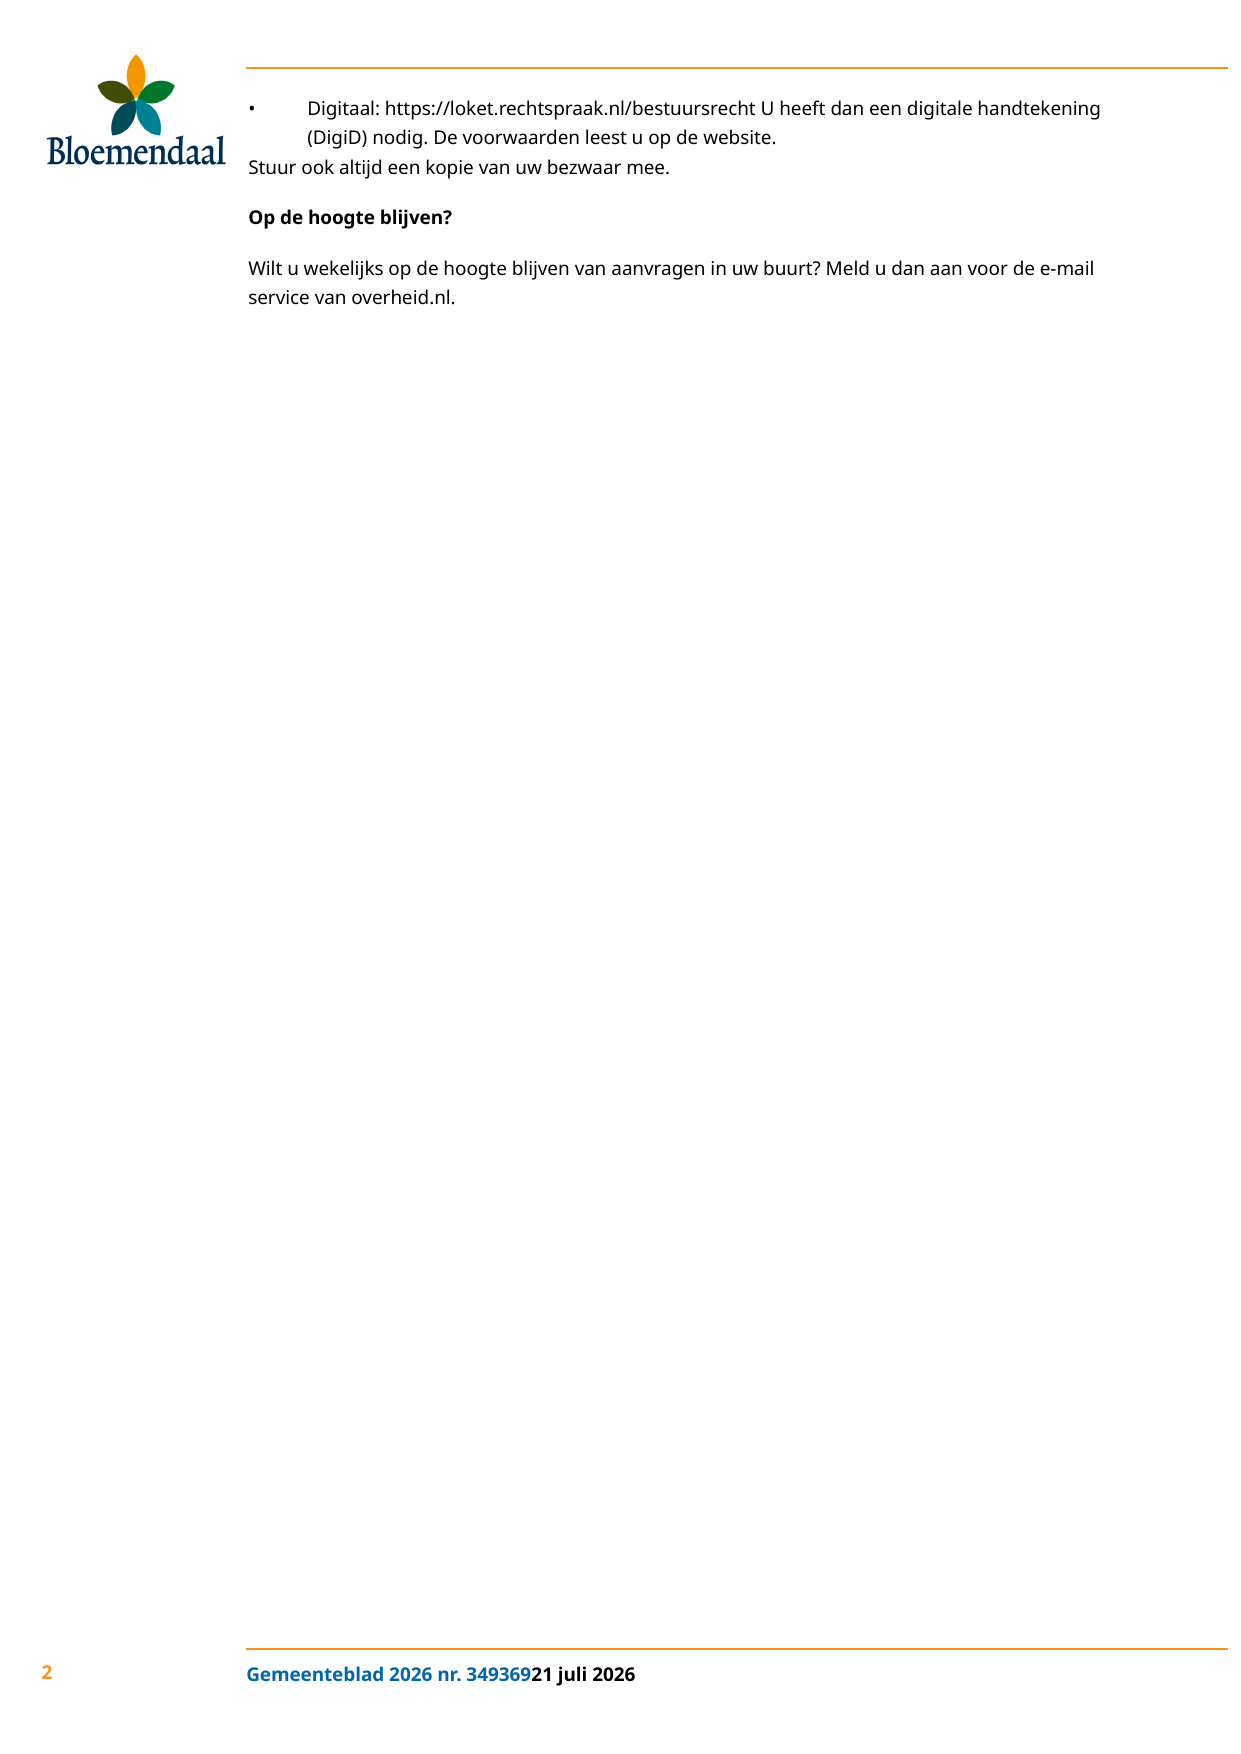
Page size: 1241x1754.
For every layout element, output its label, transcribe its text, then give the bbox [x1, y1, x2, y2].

text Op de hoogte blijven? [248, 204, 1152, 230]
list Digitaal: https://loket.rechtspraak.nl/bestuursrecht U heeft dan een digitale handtekening (DigiD) nodig. De voorwaarden leest u op de website. [248, 95, 1152, 150]
text Stuur ook altijd een kopie van uw bezwaar mee. [248, 154, 1152, 180]
text Wilt u wekelijks op de hoogte blijven van aanvragen in uw buurt? Meld u dan aan voor de e-mail service van overheid.nl. [248, 255, 1152, 310]
picture [41, 47, 231, 172]
